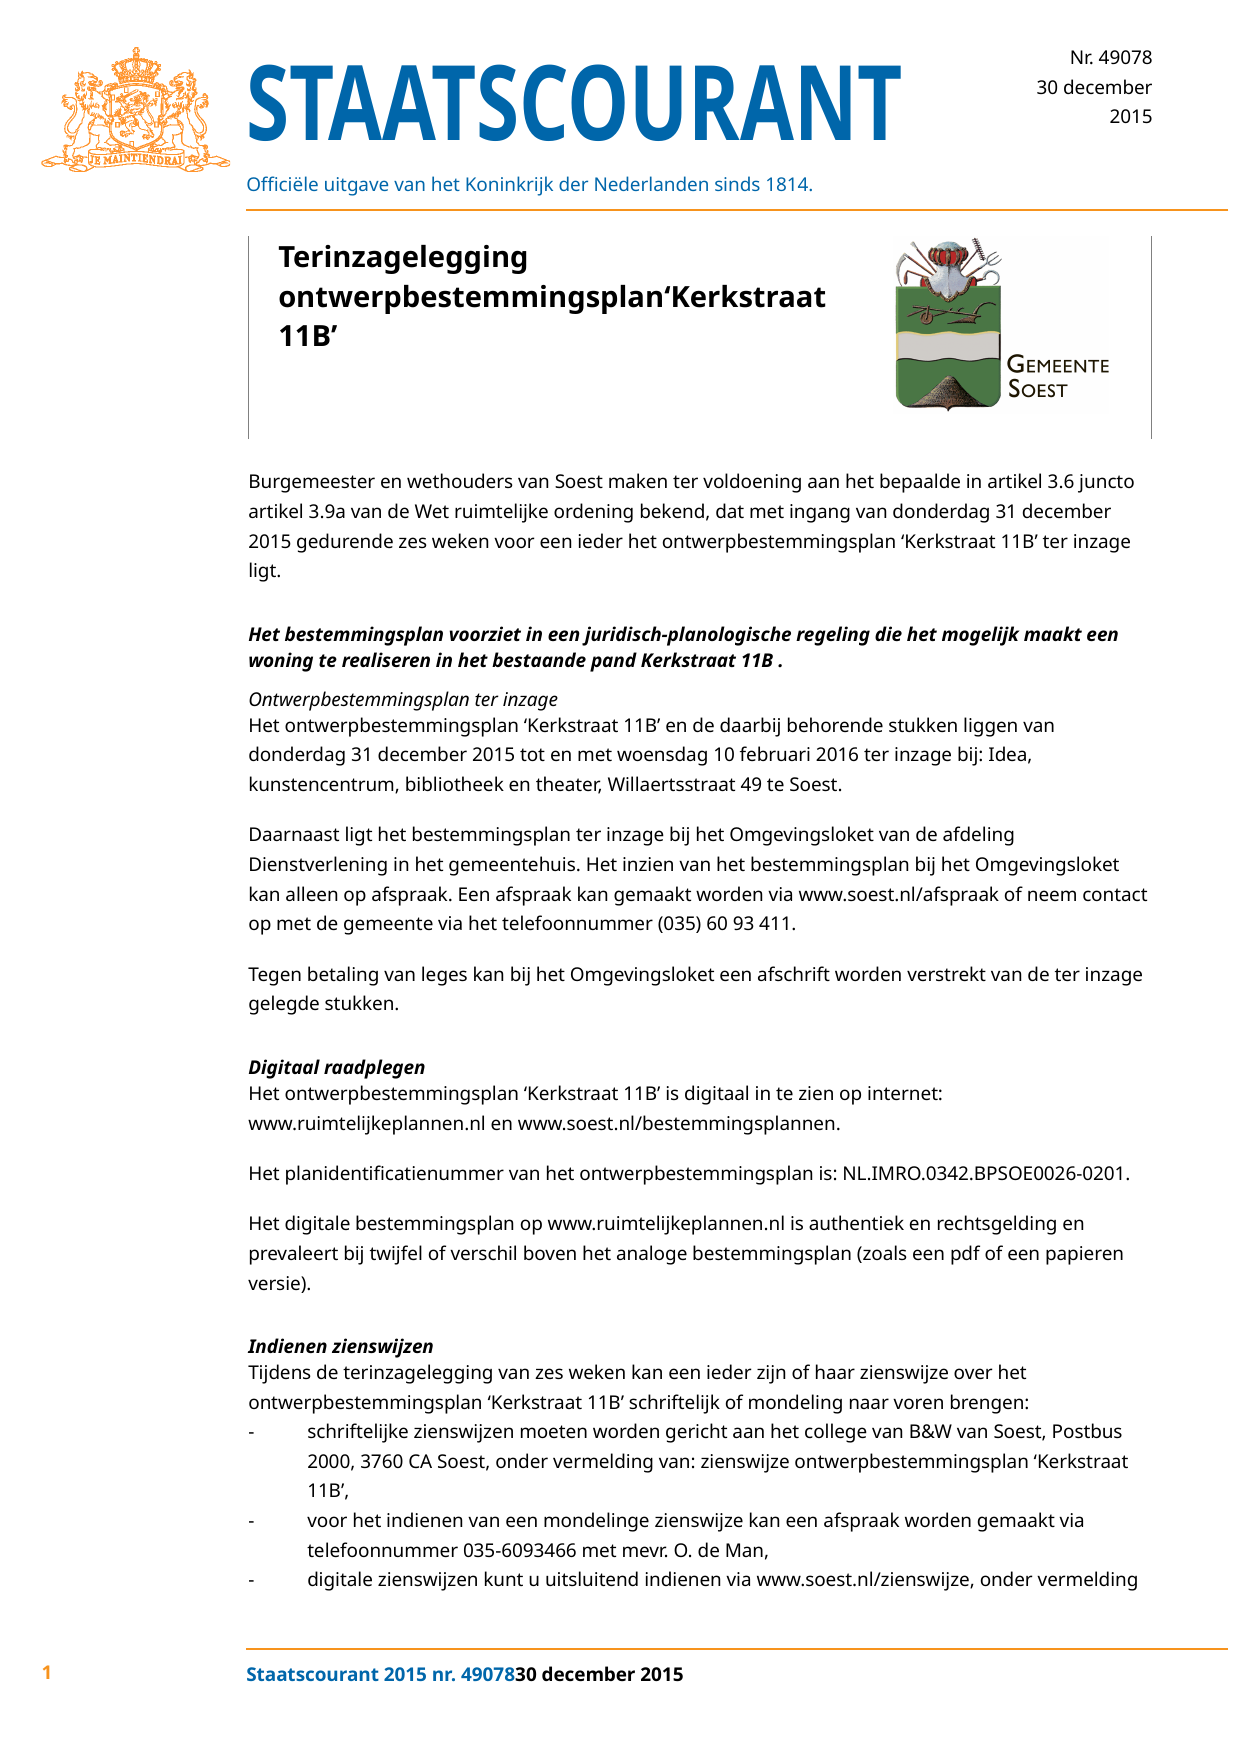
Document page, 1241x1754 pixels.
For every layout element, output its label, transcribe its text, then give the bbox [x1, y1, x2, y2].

list schriftelijke zienswijzen moeten worden gericht aan het college van B&W van Soest, Postbus 2000, 3760 CA Soest, onder vermelding van: zienswijze ontwerpbestemmingsplan ‘Kerkstraat 11B’, [248, 1418, 1152, 1503]
table_header [850, 414, 1151, 439]
text Het bestemmingsplan voorziet in een juridisch-planologische regeling die het mogelijk maakt een woning te realiseren in het bestaande pand Kerkstraat 11B . [248, 621, 1152, 673]
list voor het indienen van een mondelinge zienswijze kan een afspraak worden gemaakt via telefoonnummer 035-6093466 met mevr. O. de Man, [248, 1507, 1152, 1563]
table_header [1109, 236, 1151, 413]
text Indienen zienswijzen [248, 1334, 1152, 1359]
text Digitaal raadplegen [248, 1054, 1152, 1080]
text Burgemeester en wethouders van Soest maken ter voldoening aan het bepaalde in artikel 3.6 juncto artikel 3.9a van de Wet ruimtelijke ordening bekend, dat met ingang van donderdag 31 december 2015 gedurende zes weken voor een ieder het ontwerpbestemmingsplan ‘Kerkstraat 11B’ ter inzage ligt. [248, 469, 1152, 583]
text Tegen betaling van leges kan bij het Omgevingsloket een afschrift worden verstrekt van de ter inzage gelegde stukken. [248, 961, 1152, 1016]
picture [41, 47, 231, 172]
text Het ontwerpbestemmingsplan ‘Kerkstraat 11B’ en de daarbij behorende stukken liggen van donderdag 31 december 2015 tot en met woensdag 10 februari 2016 ter inzage bij: Idea, kunstencentrum, bibliotheek en theater, Willaertsstraat 49 te Soest. [248, 712, 1152, 797]
picture [892, 236, 1109, 414]
text Het digitale bestemmingsplan op www.ruimtelijkeplannen.nl is authentiek en rechtsgelding en prevaleert bij twijfel of verschil boven het analoge bestemmingsplan (zoals een pdf of een papieren versie). [248, 1211, 1152, 1295]
table_header Terinzagelegging ontwerpbestemmingsplan‘Kerkstraat 11B’ [249, 236, 850, 439]
list digitale zienswijzen kunt u uitsluitend indienen via www.soest.nl/zienswijze, onder vermelding [248, 1566, 1152, 1592]
text Ontwerpbestemmingsplan ter inzage [248, 686, 1152, 712]
table_header [850, 236, 892, 413]
text Het ontwerpbestemmingsplan ‘Kerkstraat 11B’ is digitaal in te zien op internet: www.ruimtelijkeplannen.nl en www.soest.nl/bestemmingsplannen. [248, 1080, 1152, 1135]
text Het planidentificatienummer van het ontwerpbestemmingsplan is: NL.IMRO.0342.BPSOE0026-0201. [248, 1160, 1152, 1186]
text Daarnaast ligt het bestemmingsplan ter inzage bij het Omgevingsloket van de afdeling Dienstverlening in het gemeentehuis. Het inzien van het bestemmingsplan bij het Omgevingsloket kan alleen op afspraak. Een afspraak kan gemaakt worden via www.soest.nl/afspraak of neem contact op met de gemeente via het telefoonnummer (035) 60 93 411. [248, 822, 1152, 936]
text Tijdens de terinzagelegging van zes weken kan een ieder zijn of haar zienswijze over het ontwerpbestemmingsplan ‘Kerkstraat 11B’ schriftelijk of mondeling naar voren brengen: [248, 1359, 1152, 1415]
